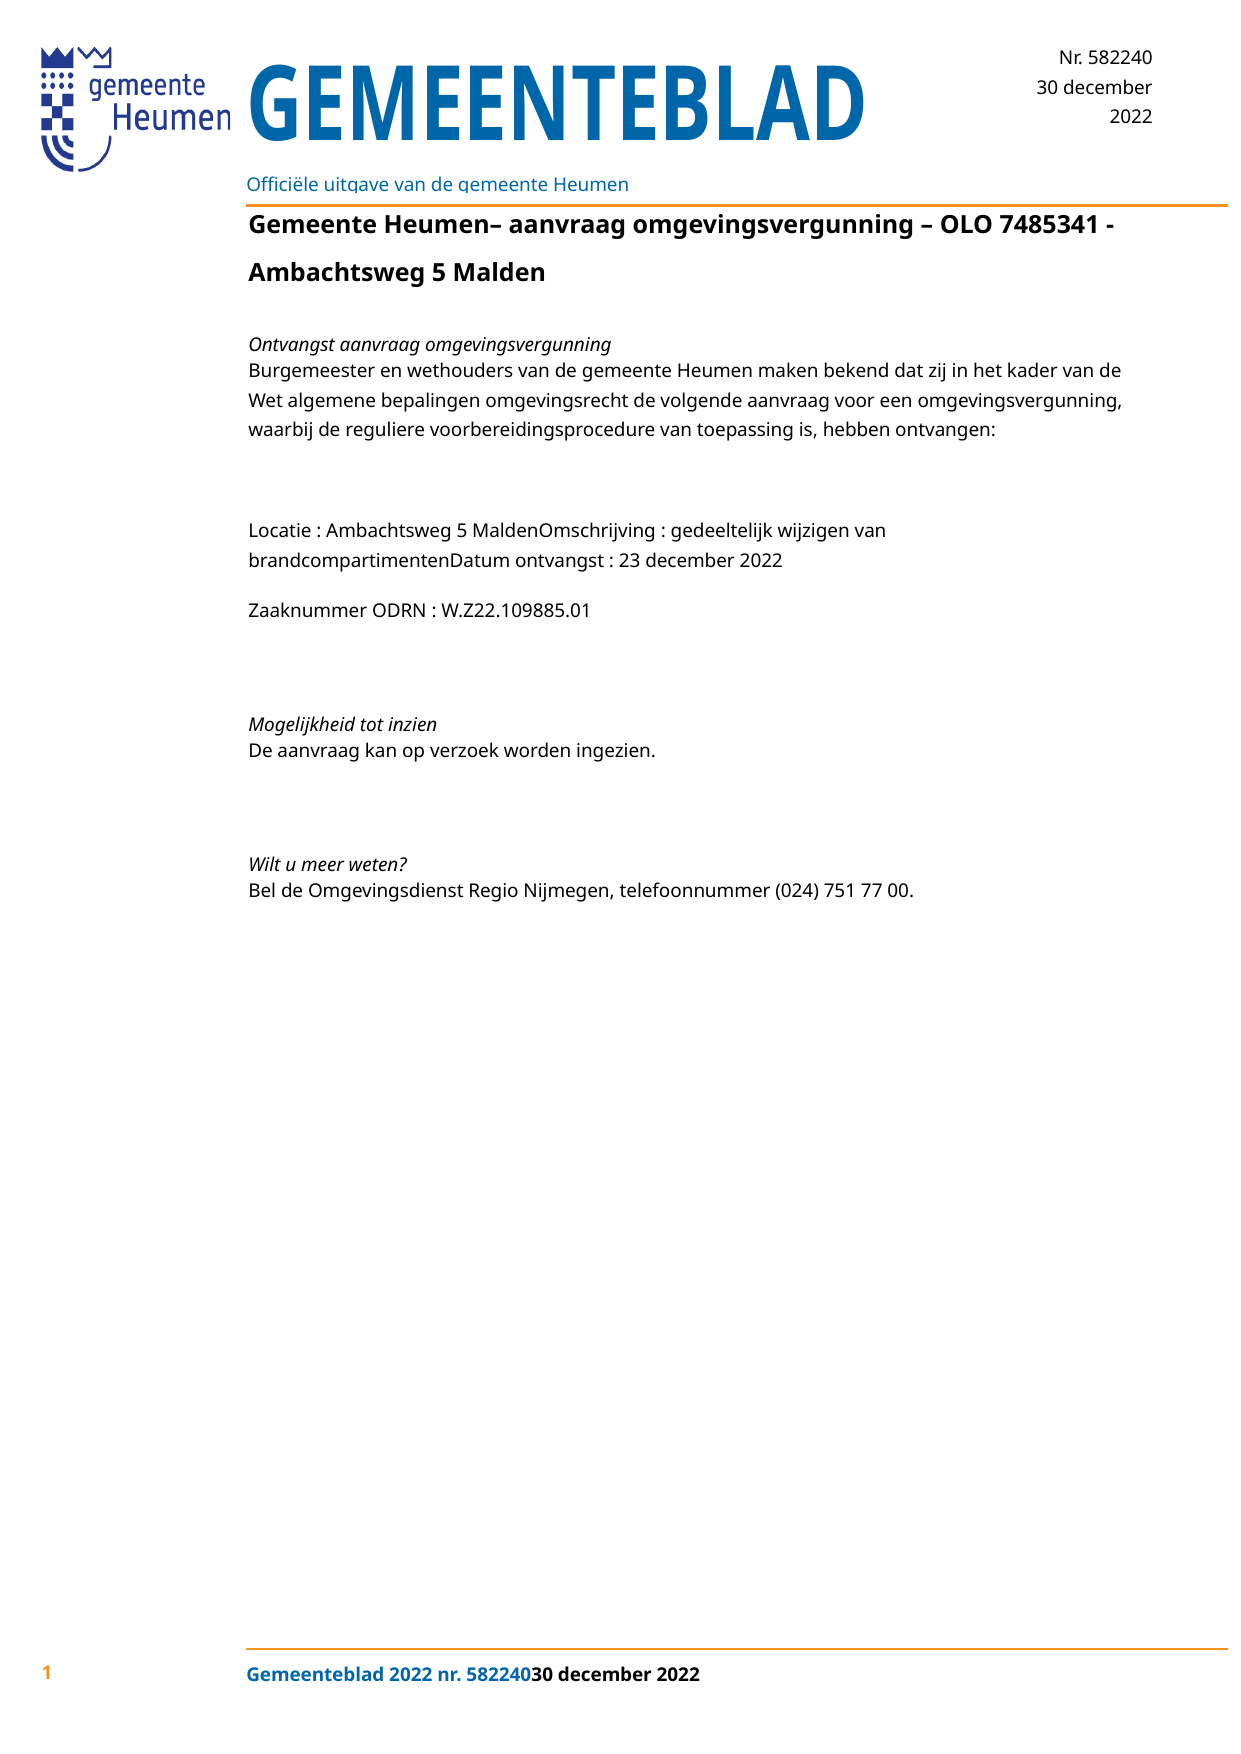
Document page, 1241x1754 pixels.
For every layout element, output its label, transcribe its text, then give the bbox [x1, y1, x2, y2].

text Gemeente Heumen– aanvraag omgevingsvergunning – OLO 7485341 - Ambachtsweg 5 Malden [248, 207, 1152, 288]
text Ontvangst aanvraag omgevingsvergunning [248, 331, 1152, 357]
text Zaaknummer ODRN : W.Z22.109885.01 [248, 597, 1152, 623]
text Wilt u meer weten? [248, 852, 1152, 877]
text Bel de Omgevingsdienst Regio Nijmegen, telefoonnummer (024) 751 77 00. [248, 877, 1152, 903]
text Mogelijkheid tot inzien [248, 712, 1152, 737]
picture [41, 47, 231, 172]
text De aanvraag kan op verzoek worden ingezien. [248, 737, 1152, 763]
text Locatie : Ambachtsweg 5 MaldenOmschrijving : gedeeltelijk wijzigen van brandcompartimentenDatum ontvangst : 23 december 2022 [248, 517, 1152, 572]
text Burgemeester en wethouders van de gemeente Heumen maken bekend dat zij in het kader van de Wet algemene bepalingen omgevingsrecht de volgende aanvraag voor een omgevingsvergunning, waarbij de reguliere voorbereidingsprocedure van toepassing is, hebben ontvangen: [248, 357, 1152, 442]
